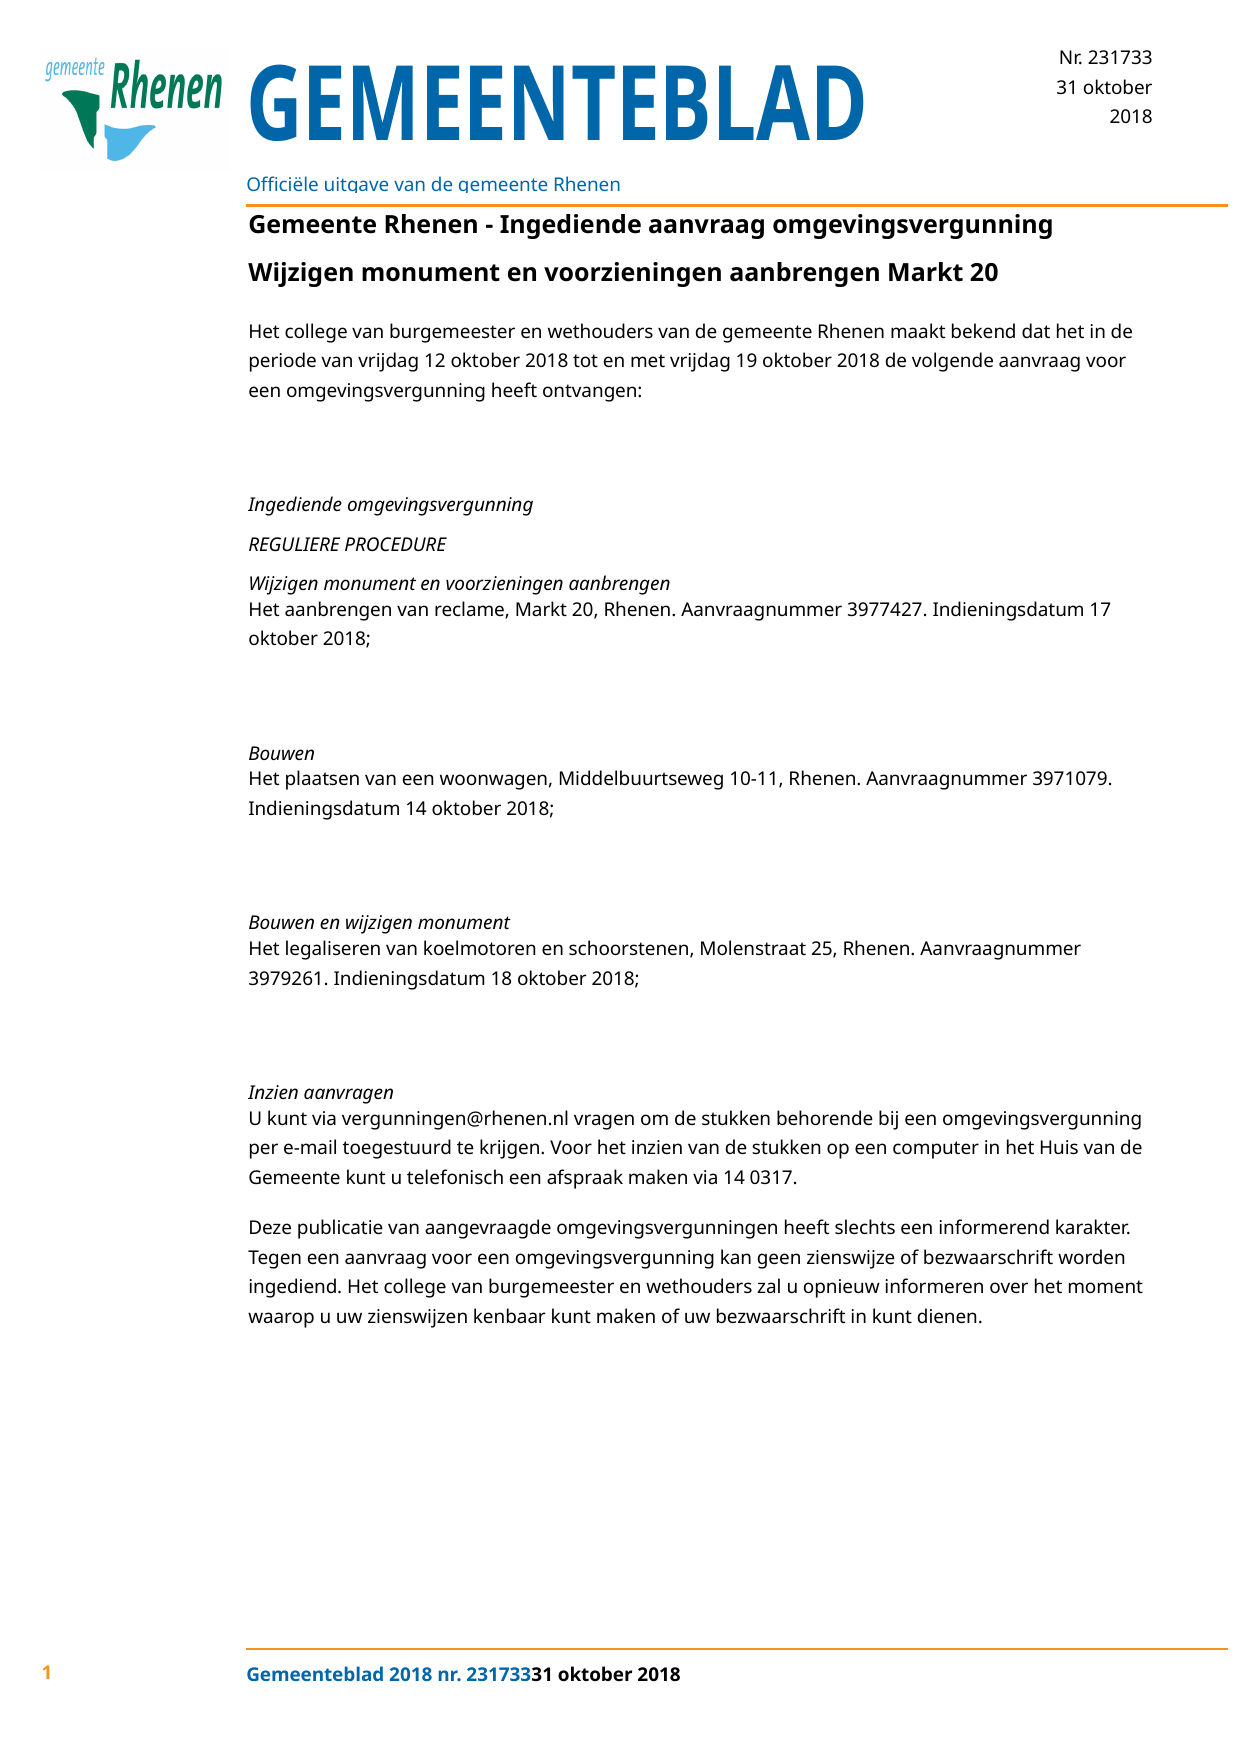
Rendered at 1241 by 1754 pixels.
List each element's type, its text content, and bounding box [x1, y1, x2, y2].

text Het college van burgemeester en wethouders van de gemeente Rhenen maakt bekend dat het in de periode van vrijdag 12 oktober 2018 tot en met vrijdag 19 oktober 2018 de volgende aanvraag voor een omgevingsvergunning heeft ontvangen: [248, 318, 1152, 403]
text U kunt via vergunningen@rhenen.nl vragen om de stukken behorende bij een omgevingsvergunning per e-mail toegestuurd te krijgen. Voor het inzien van de stukken op een computer in het Huis van de Gemeente kunt u telefonisch een afspraak maken via 14 0317. [248, 1105, 1152, 1190]
picture [41, 47, 231, 172]
text REGULIERE PROCEDURE [248, 531, 1152, 556]
text Ingediende omgevingsvergunning [248, 491, 1152, 517]
text Bouwen en wijzigen monument [248, 909, 1152, 935]
text Inzien aanvragen [248, 1079, 1152, 1105]
text Gemeente Rhenen - Ingediende aanvraag omgevingsvergunning Wijzigen monument en voorzieningen aanbrengen Markt 20 [248, 207, 1152, 288]
text Het plaatsen van een woonwagen, Middelbuurtseweg 10-11, Rhenen. Aanvraagnummer 3971079. Indieningsdatum 14 oktober 2018; [248, 765, 1152, 821]
text Wijzigen monument en voorzieningen aanbrengen [248, 570, 1152, 596]
text Het legaliseren van koelmotoren en schoorstenen, Molenstraat 25, Rhenen. Aanvraagnummer 3979261. Indieningsdatum 18 oktober 2018; [248, 935, 1152, 990]
text Deze publicatie van aangevraagde omgevingsvergunningen heeft slechts een informerend karakter. Tegen een aanvraag voor een omgevingsvergunning kan geen zienswijze of bezwaarschrift worden ingediend. Het college van burgemeester en wethouders zal u opnieuw informeren over het moment waarop u uw zienswijzen kenbaar kunt maken of uw bezwaarschrift in kunt dienen. [248, 1214, 1152, 1329]
text Bouwen [248, 740, 1152, 765]
text Het aanbrengen van reclame, Markt 20, Rhenen. Aanvraagnummer 3977427. Indieningsdatum 17 oktober 2018; [248, 596, 1152, 651]
